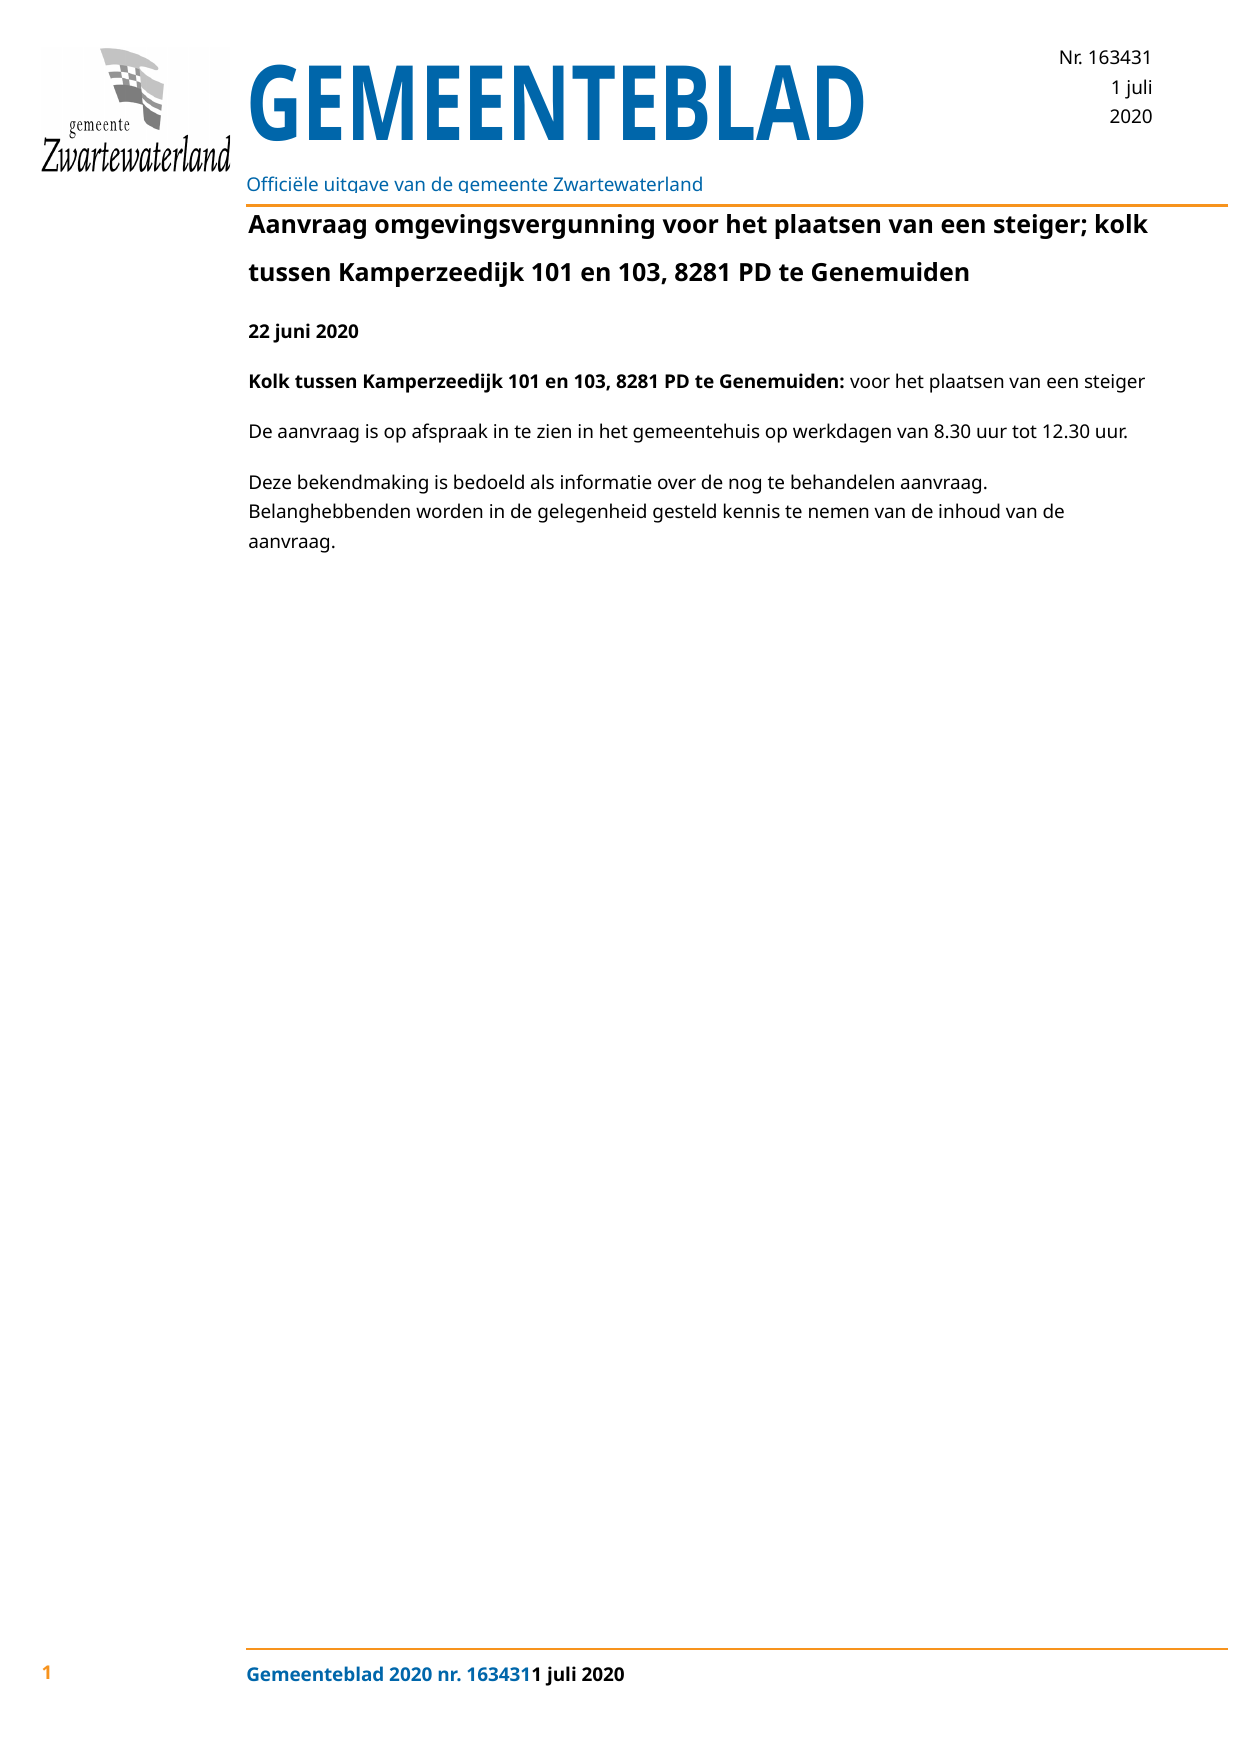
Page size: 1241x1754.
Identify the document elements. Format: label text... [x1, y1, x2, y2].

text De aanvraag is op afspraak in te zien in het gemeentehuis op werkdagen van 8.30 uur tot 12.30 uur. [248, 419, 1152, 444]
text Aanvraag omgevingsvergunning voor het plaatsen van een steiger; kolk tussen Kamperzeedijk 101 en 103, 8281 PD te Genemuiden [248, 207, 1152, 288]
text Deze bekendmaking is bedoeld als informatie over de nog te behandelen aanvraag. Belanghebbenden worden in de gelegenheid gesteld kennis te nemen van de inhoud van de aanvraag. [248, 469, 1152, 554]
picture [41, 47, 231, 172]
text 22 juni 2020 [248, 318, 1152, 344]
text Kolk tussen Kamperzeedijk 101 en 103, 8281 PD te Genemuiden: voor het plaatsen van een steiger [248, 368, 1152, 394]
